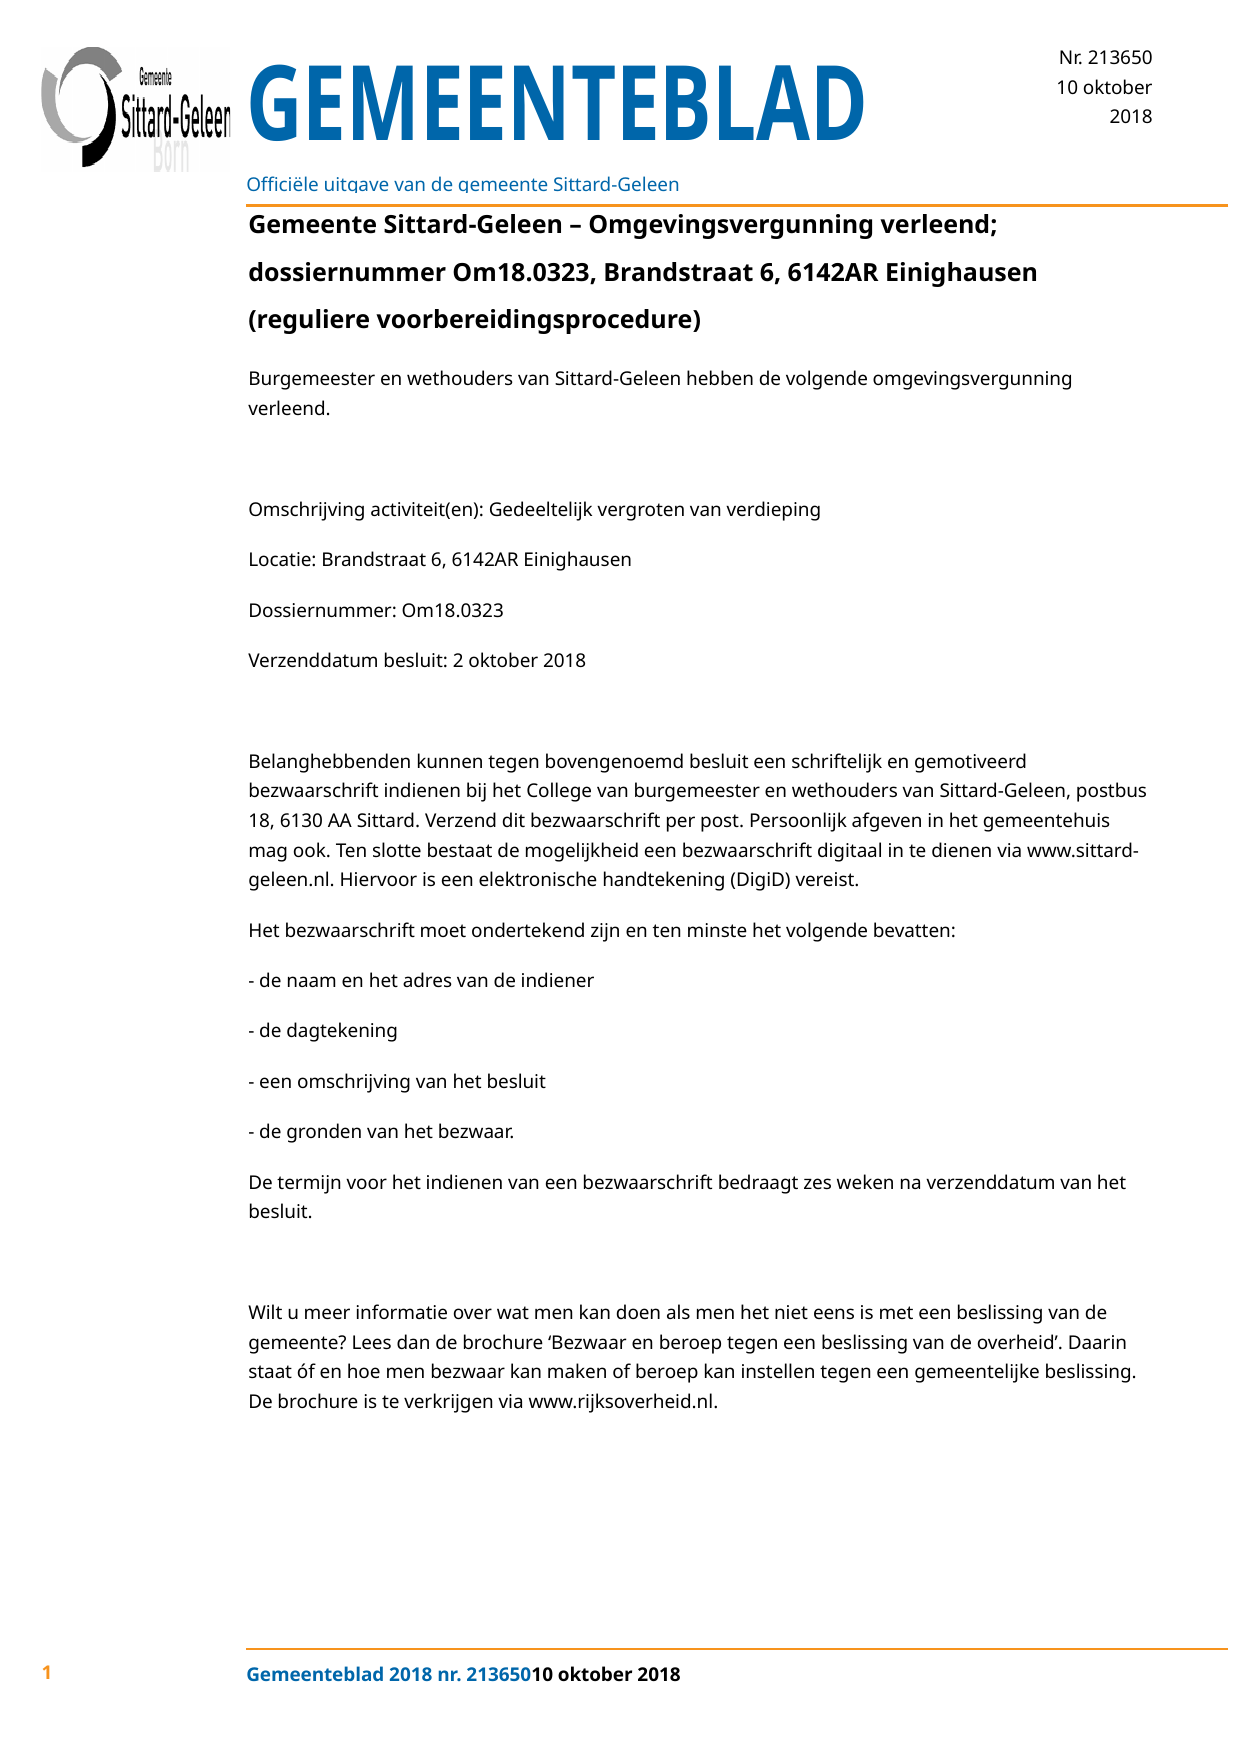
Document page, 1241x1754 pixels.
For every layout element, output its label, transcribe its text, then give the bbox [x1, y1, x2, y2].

text Wilt u meer informatie over wat men kan doen als men het niet eens is met een beslissing van de gemeente? Lees dan de brochure ‘Bezwaar en beroep tegen een beslissing van de overheid’. Daarin staat óf en hoe men bezwaar kan maken of beroep kan instellen tegen een gemeentelijke beslissing. De brochure is te verkrijgen via www.rijksoverheid.nl. [248, 1299, 1152, 1414]
text Belanghebbenden kunnen tegen bovengenoemd besluit een schriftelijk en gemotiveerd bezwaarschrift indienen bij het College van burgemeester en wethouders van Sittard-Geleen, postbus 18, 6130 AA Sittard. Verzend dit bezwaarschrift per post. Persoonlijk afgeven in het gemeentehuis mag ook. Ten slotte bestaat de mogelijkheid een bezwaarschrift digitaal in te dienen via www.sittard-geleen.nl. Hiervoor is een elektronische handtekening (DigiD) vereist. [248, 748, 1152, 892]
text Dossiernummer: Om18.0323 [248, 597, 1152, 622]
text Verzenddatum besluit: 2 oktober 2018 [248, 647, 1152, 673]
text Het bezwaarschrift moet ondertekend zijn en ten minste het volgende bevatten: [248, 917, 1152, 942]
text - de gronden van het bezwaar. [248, 1118, 1152, 1144]
text Burgemeester en wethouders van Sittard-Geleen hebben de volgende omgevingsvergunning verleend. [248, 366, 1152, 421]
text Gemeente Sittard-Geleen – Omgevingsvergunning verleend; dossiernummer Om18.0323, Brandstraat 6, 6142AR Einighausen (reguliere voorbereidingsprocedure) [248, 207, 1152, 336]
picture [41, 47, 231, 172]
text Locatie: Brandstraat 6, 6142AR Einighausen [248, 546, 1152, 572]
text - een omschrijving van het besluit [248, 1068, 1152, 1094]
text Omschrijving activiteit(en): Gedeeltelijk vergroten van verdieping [248, 496, 1152, 522]
text De termijn voor het indienen van een bezwaarschrift bedraagt zes weken na verzenddatum van het besluit. [248, 1169, 1152, 1224]
text - de naam en het adres van de indiener [248, 967, 1152, 993]
text - de dagtekening [248, 1018, 1152, 1043]
